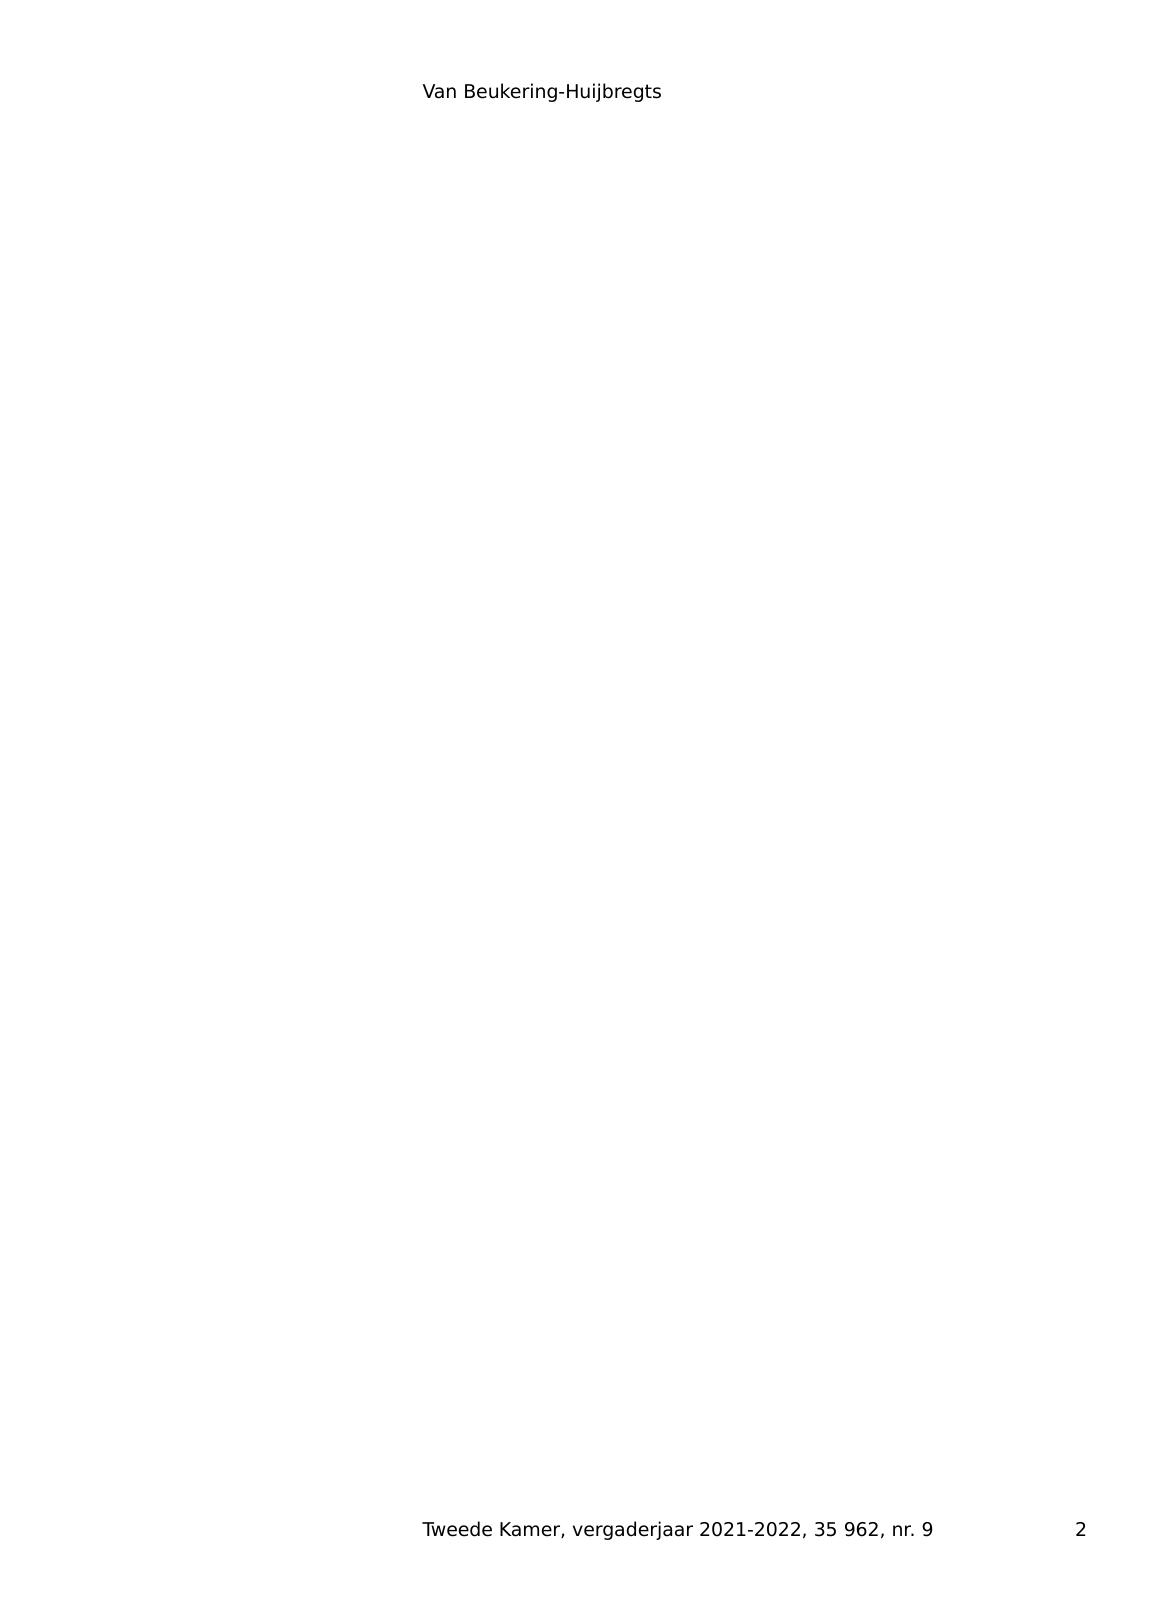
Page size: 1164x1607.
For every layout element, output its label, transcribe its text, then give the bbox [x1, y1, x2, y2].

text Van Beukering-Huijbregts [422, 59, 1087, 103]
